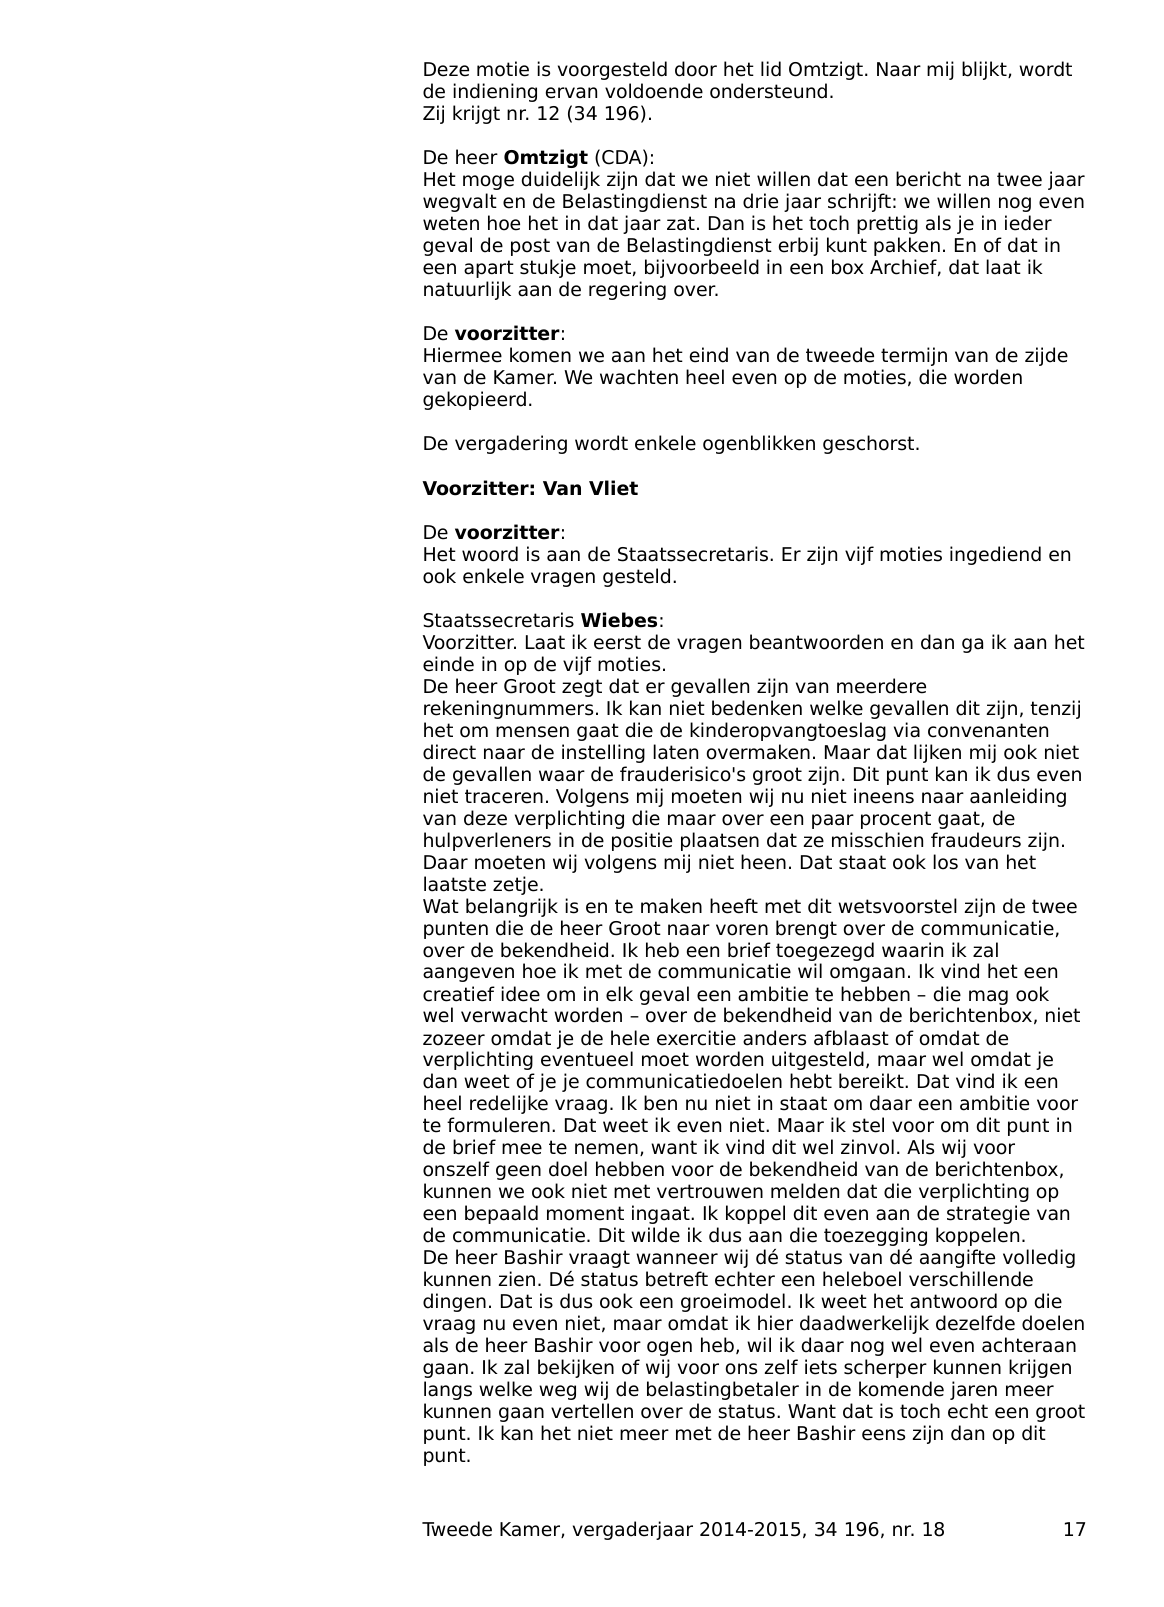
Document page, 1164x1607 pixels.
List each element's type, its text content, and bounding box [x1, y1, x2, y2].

text Staatssecretaris Wiebes: [422, 610, 1087, 632]
text De voorzitter: [422, 522, 1087, 544]
text Wat belangrijk is en te maken heeft met dit wetsvoorstel zijn de twee punten die de heer Groot naar voren brengt over de communicatie, over de bekendheid. Ik heb een brief toegezegd waarin ik zal aangeven hoe ik met de communicatie wil omgaan. Ik vind het een creatief idee om in elk geval een ambitie te hebben – die mag ook wel verwacht worden – over de bekendheid van de berichtenbox, niet zozeer omdat je de hele exercitie anders afblaast of omdat de verplichting eventueel moet worden uitgesteld, maar wel omdat je dan weet of je je communicatiedoelen hebt bereikt. Dat vind ik een heel redelijke vraag. Ik ben nu niet in staat om daar een ambitie voor te formuleren. Dat weet ik even niet. Maar ik stel voor om dit punt in de brief mee te nemen, want ik vind dit wel zinvol. Als wij voor onszelf geen doel hebben voor de bekendheid van de berichtenbox, kunnen we ook niet met vertrouwen melden dat die verplichting op een bepaald moment ingaat. Ik koppel dit even aan de strategie van de communicatie. Dit wilde ik dus aan die toezegging koppelen. [422, 896, 1087, 1247]
text De heer Bashir vraagt wanneer wij dé status van dé aangifte volledig kunnen zien. Dé status betreft echter een heleboel verschillende dingen. Dat is dus ook een groeimodel. Ik weet het antwoord op die vraag nu even niet, maar omdat ik hier daadwerkelijk dezelfde doelen als de heer Bashir voor ogen heb, wil ik daar nog wel even achteraan gaan. Ik zal bekijken of wij voor ons zelf iets scherper kunnen krijgen langs welke weg wij de belastingbetaler in de komende jaren meer kunnen gaan vertellen over de status. Want dat is toch echt een groot punt. Ik kan het niet meer met de heer Bashir eens zijn dan op dit punt. [422, 1247, 1087, 1467]
text Zij krijgt nr. 12 (34 196). [422, 103, 1087, 125]
text Voorzitter. Laat ik eerst de vragen beantwoorden en dan ga ik aan het einde in op de vijf moties. [422, 632, 1087, 676]
text Deze motie is voorgesteld door het lid Omtzigt. Naar mij blijkt, wordt de indiening ervan voldoende ondersteund. [422, 59, 1087, 103]
text De voorzitter: [422, 323, 1087, 345]
subtitle Voorzitter: Van Vliet [422, 477, 1087, 499]
text De vergadering wordt enkele ogenblikken geschorst. [422, 433, 1087, 455]
text Het woord is aan de Staatssecretaris. Er zijn vijf moties ingediend en ook enkele vragen gesteld. [422, 544, 1087, 588]
text De heer Groot zegt dat er gevallen zijn van meerdere rekeningnummers. Ik kan niet bedenken welke gevallen dit zijn, tenzij het om mensen gaat die de kinderopvangtoeslag via convenanten direct naar de instelling laten overmaken. Maar dat lijken mij ook niet de gevallen waar de frauderisico's groot zijn. Dit punt kan ik dus even niet traceren. Volgens mij moeten wij nu niet ineens naar aanleiding van deze verplichting die maar over een paar procent gaat, de hulpverleners in de positie plaatsen dat ze misschien fraudeurs zijn. Daar moeten wij volgens mij niet heen. Dat staat ook los van het laatste zetje. [422, 676, 1087, 896]
text De heer Omtzigt (CDA): [422, 147, 1087, 169]
text Hiermee komen we aan het eind van de tweede termijn van de zijde van de Kamer. We wachten heel even op de moties, die worden gekopieerd. [422, 345, 1087, 411]
text Het moge duidelijk zijn dat we niet willen dat een bericht na twee jaar wegvalt en de Belastingdienst na drie jaar schrijft: we willen nog even weten hoe het in dat jaar zat. Dan is het toch prettig als je in ieder geval de post van de Belastingdienst erbij kunt pakken. En of dat in een apart stukje moet, bijvoorbeeld in een box Archief, dat laat ik natuurlijk aan de regering over. [422, 169, 1087, 301]
